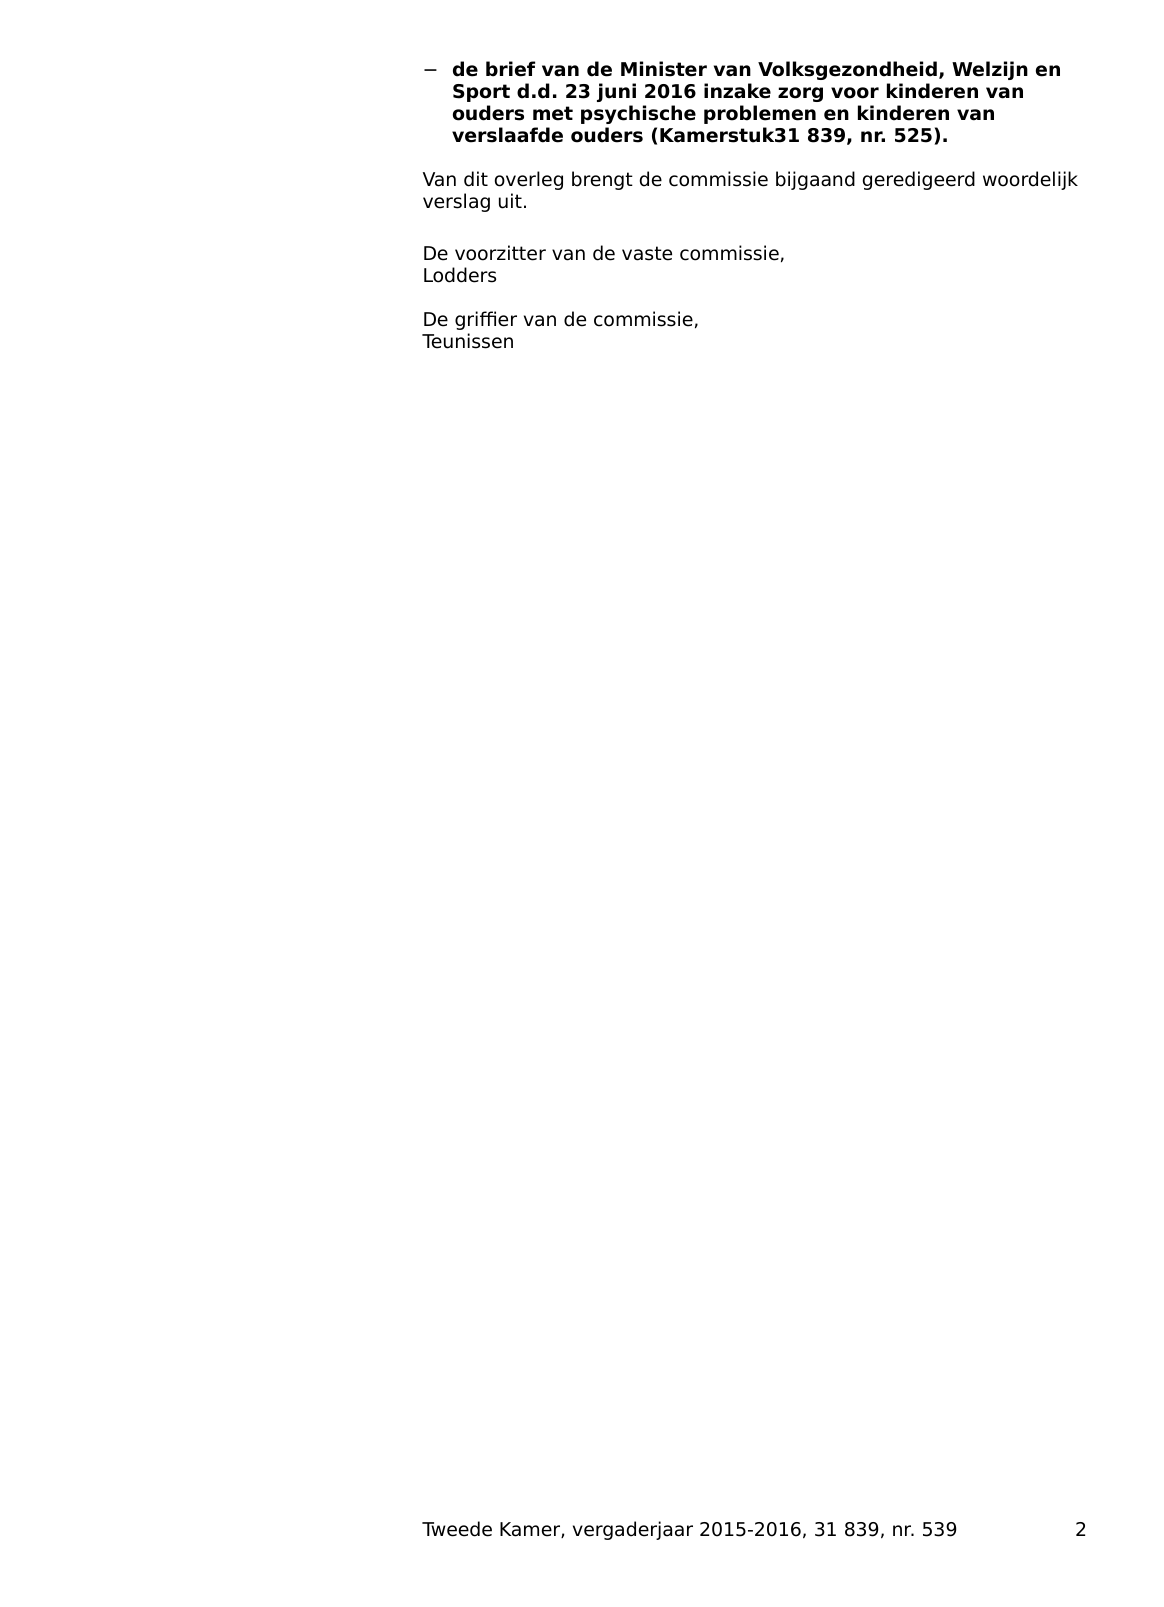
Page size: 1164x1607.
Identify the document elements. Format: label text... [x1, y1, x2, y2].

text De voorzitter van de vaste commissie, Lodders [422, 243, 1087, 287]
text − de brief van de Minister van Volksgezondheid, Welzijn en Sport d.d. 23 juni 2016 inzake zorg voor kinderen van ouders met psychische problemen en kinderen van verslaafde ouders (Kamerstuk31 839, nr. 525). [422, 59, 1087, 147]
text Van dit overleg brengt de commissie bijgaand geredigeerd woordelijk verslag uit. [422, 169, 1087, 213]
text De griffier van de commissie, Teunissen [422, 309, 1087, 353]
